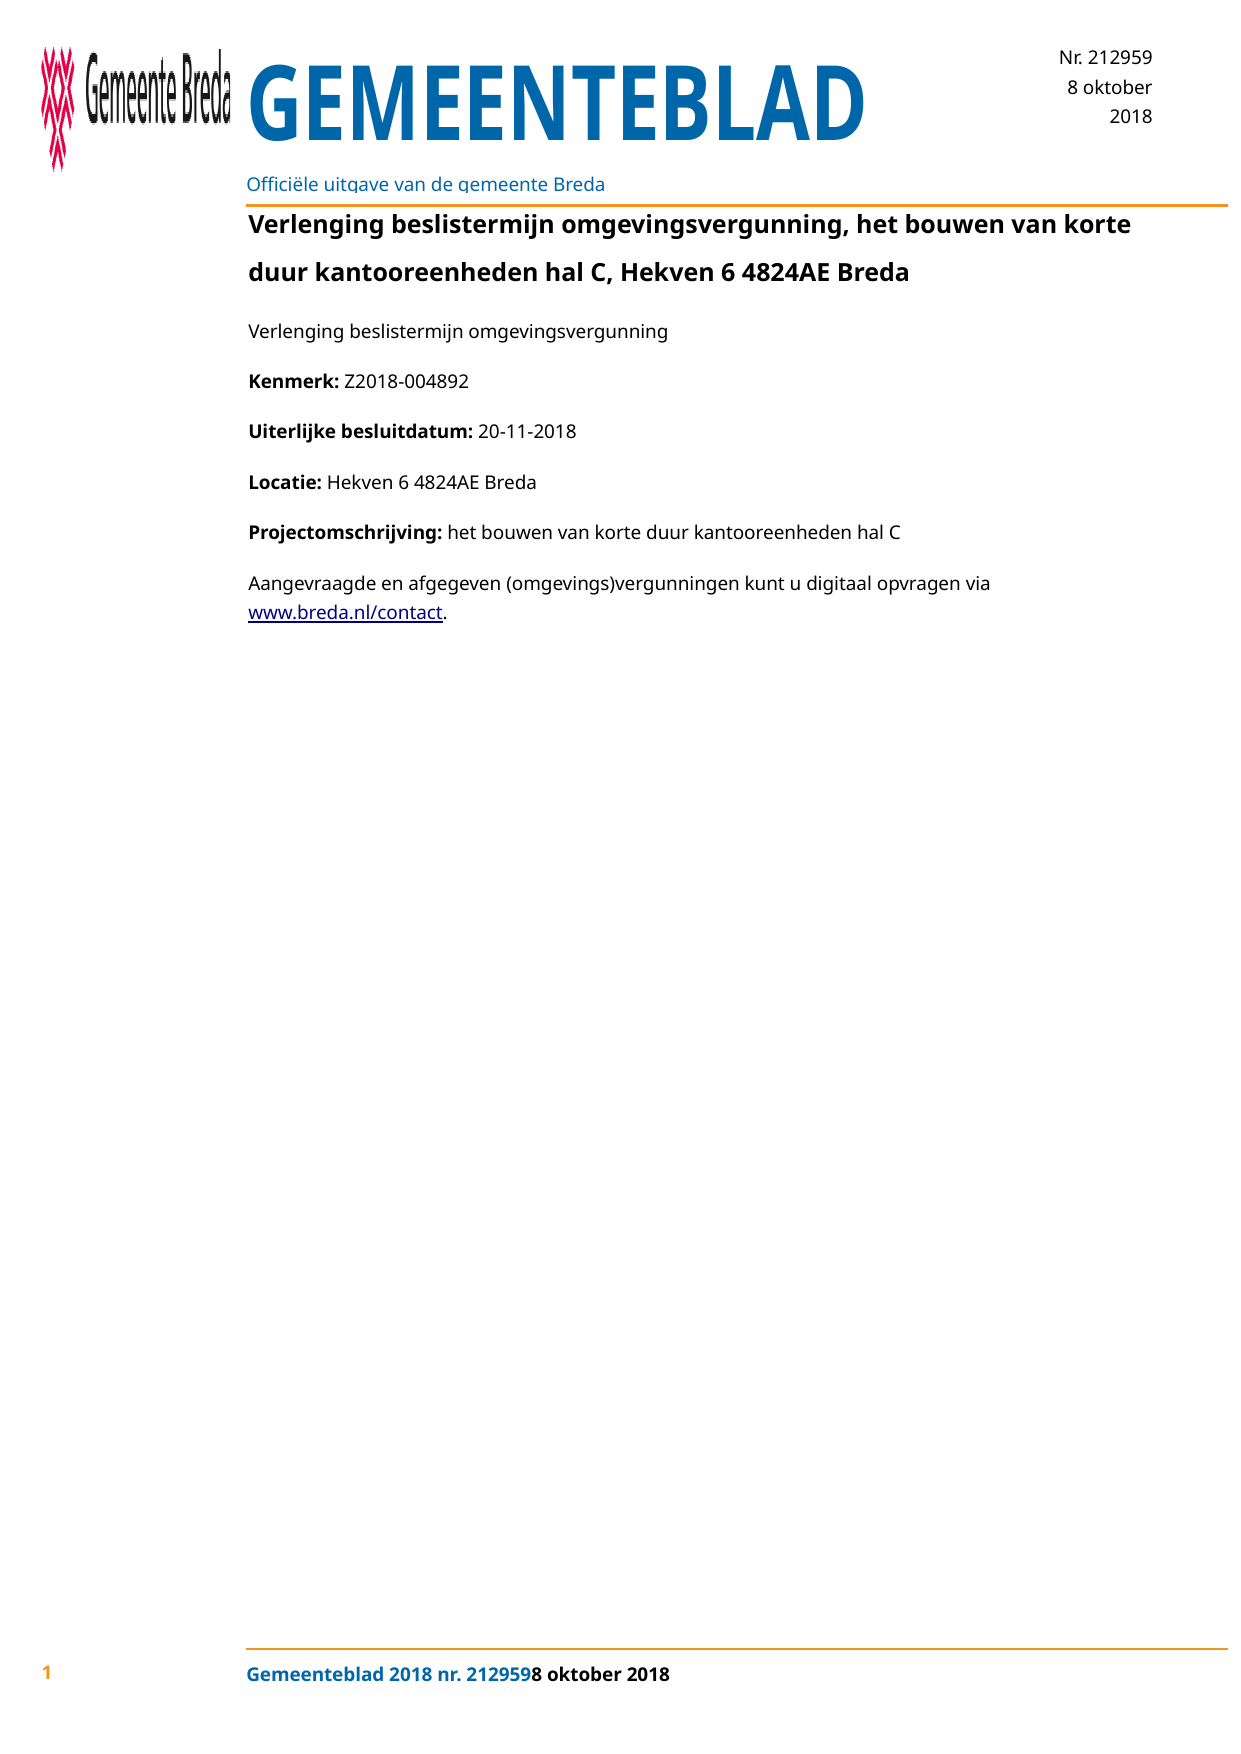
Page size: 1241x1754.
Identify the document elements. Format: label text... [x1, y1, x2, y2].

text Verlenging beslistermijn omgevingsvergunning [248, 318, 1152, 344]
text Uiterlijke besluitdatum: 20-11-2018 [248, 419, 1152, 444]
text Locatie: Hekven 6 4824AE Breda [248, 469, 1152, 495]
text Kenmerk: Z2018-004892 [248, 368, 1152, 394]
text Aangevraagde en afgegeven (omgevings)vergunningen kunt u digitaal opvragen via www.breda.nl/contact. [248, 570, 1152, 625]
text Verlenging beslistermijn omgevingsvergunning, het bouwen van korte duur kantooreenheden hal C, Hekven 6 4824AE Breda [248, 207, 1152, 288]
text Projectomschrijving: het bouwen van korte duur kantooreenheden hal C [248, 519, 1152, 545]
picture [41, 47, 231, 172]
